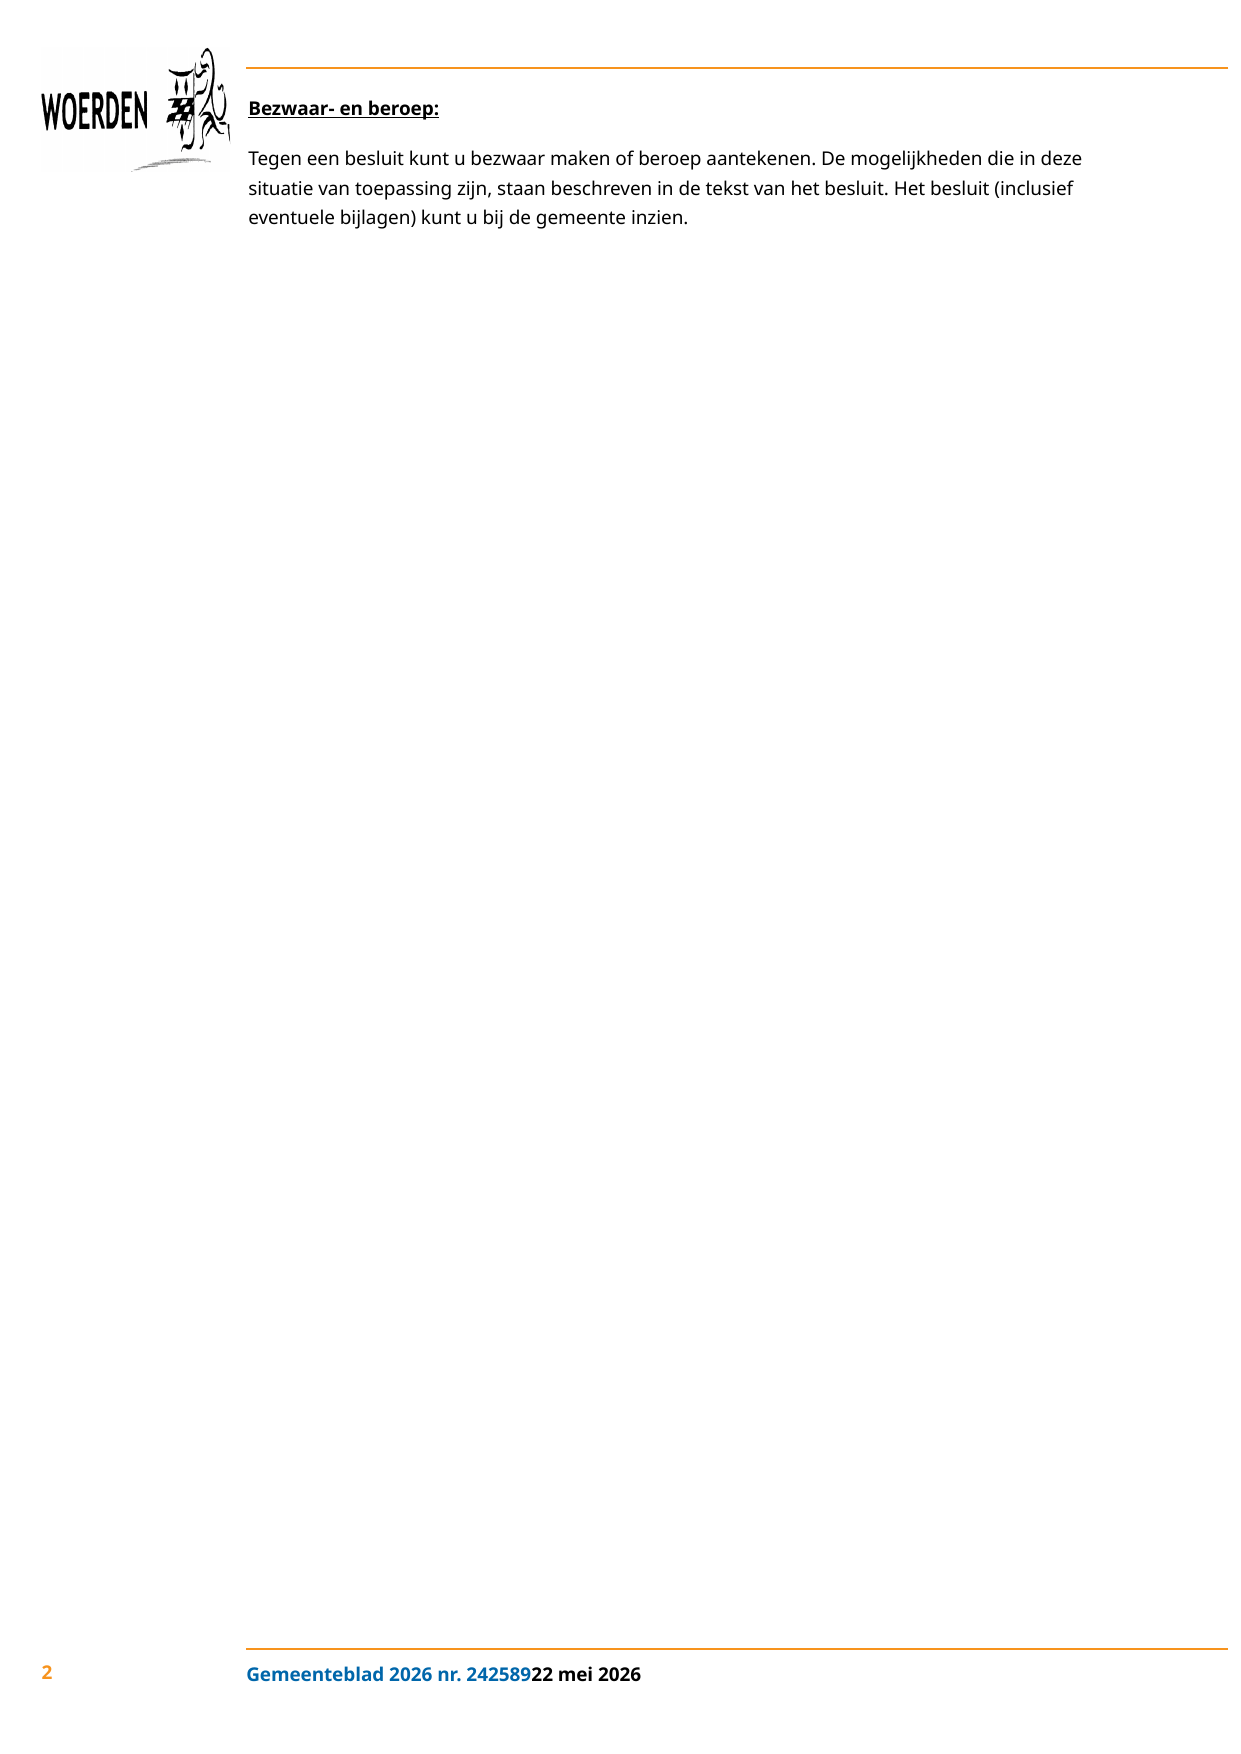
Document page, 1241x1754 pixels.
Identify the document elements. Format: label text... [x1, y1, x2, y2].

picture [41, 47, 231, 172]
text Bezwaar- en beroep: [248, 95, 1152, 121]
text Tegen een besluit kunt u bezwaar maken of beroep aantekenen. De mogelijkheden die in deze situatie van toepassing zijn, staan beschreven in de tekst van het besluit. Het besluit (inclusief eventuele bijlagen) kunt u bij de gemeente inzien. [248, 145, 1152, 230]
